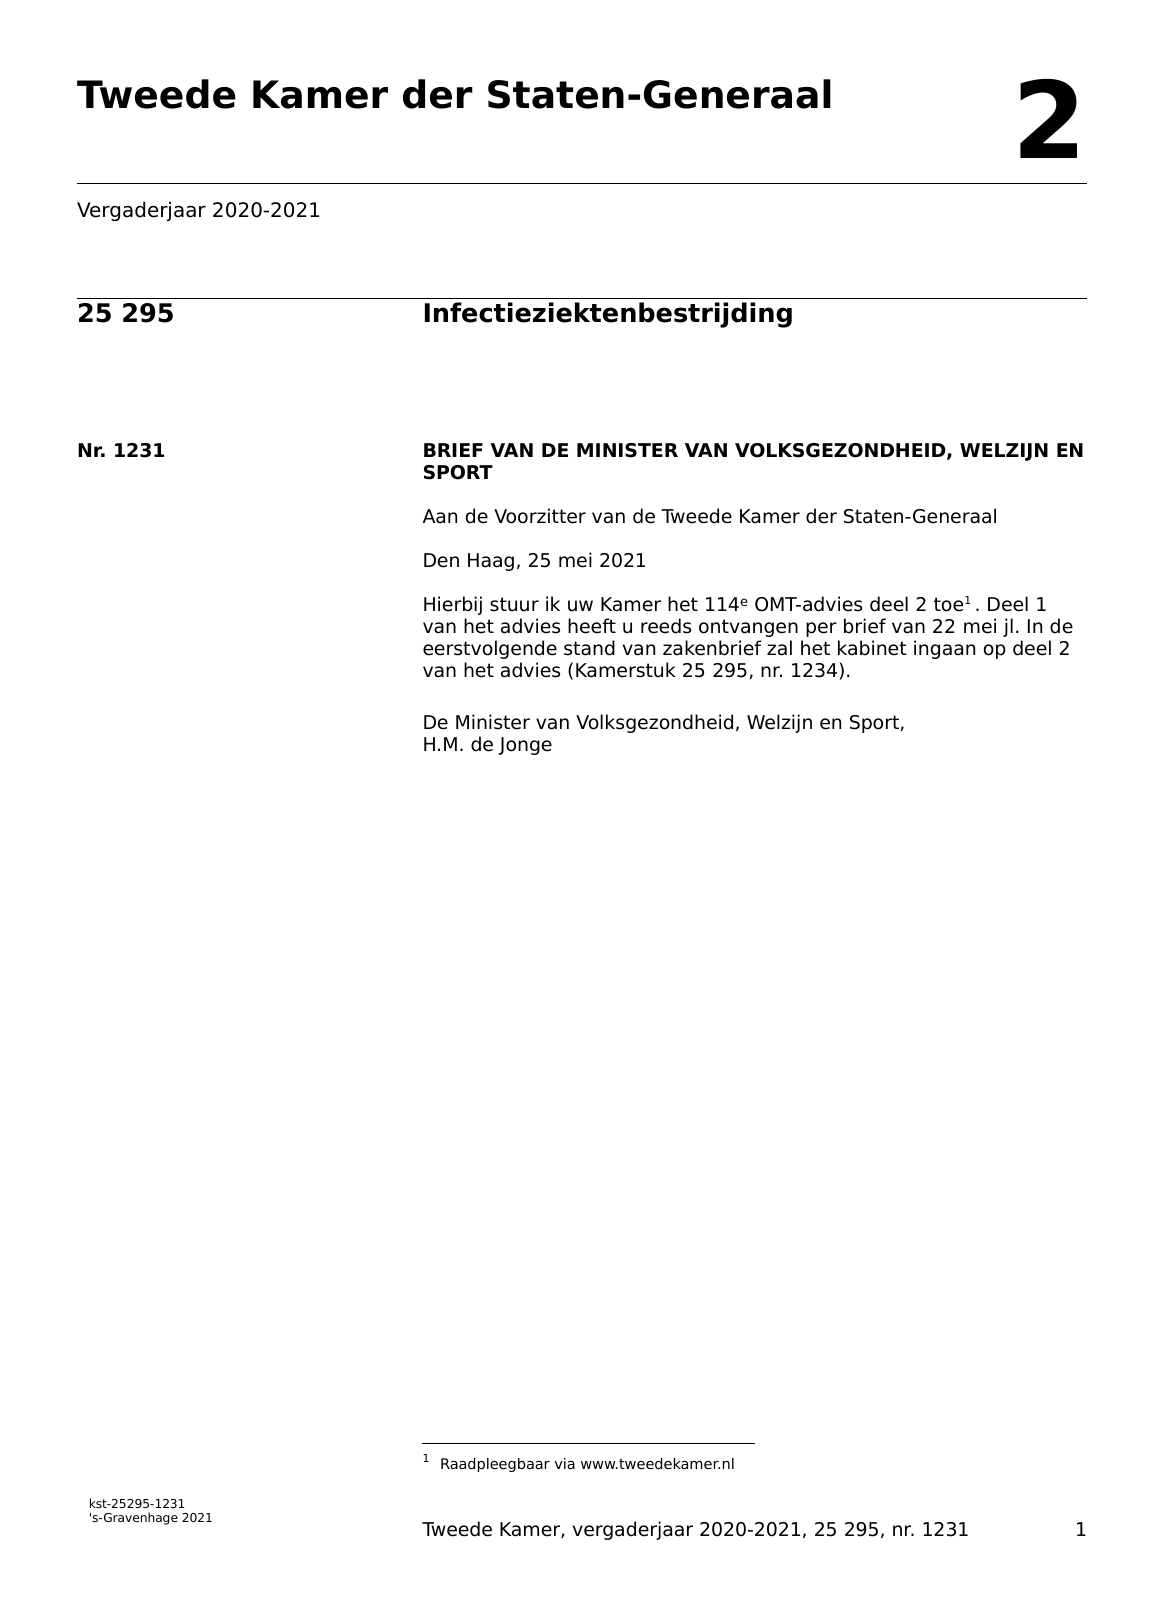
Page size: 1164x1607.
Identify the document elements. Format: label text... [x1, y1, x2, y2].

text Raadpleegbaar via www.tweedekamer.nl [422, 1452, 1087, 1474]
table_cell Vergaderjaar 2020-2021 [77, 184, 1087, 298]
text Hierbij stuur ik uw Kamer het 114e OMT-advies deel 2 toe. Deel 1 van het advies heeft u reeds ontvangen per brief van 22 mei jl. In de eerstvolgende stand van zakenbrief zal het kabinet ingaan op deel 2 van het advies (Kamerstuk 25 295, nr. 1234). [422, 594, 1087, 682]
subtitle Nr. 1231 BRIEF VAN DE MINISTER VAN VOLKSGEZONDHEID, WELZIJN EN SPORT [77, 440, 1087, 484]
text Aan de Voorzitter van de Tweede Kamer der Staten-Generaal [422, 506, 1087, 528]
text Den Haag, 25 mei 2021 [422, 550, 1087, 572]
subtitle 25 295 Infectieziektenbestrijding [77, 299, 1087, 329]
text kst-25295-1231 [88, 1497, 323, 1511]
text De Minister van Volksgezondheid, Welzijn en Sport, H.M. de Jonge [422, 712, 1087, 756]
table_header 2 [886, 59, 1087, 183]
text 's-Gravenhage 2021 [88, 1511, 323, 1525]
table_header Tweede Kamer der Staten-Generaal [77, 59, 886, 183]
